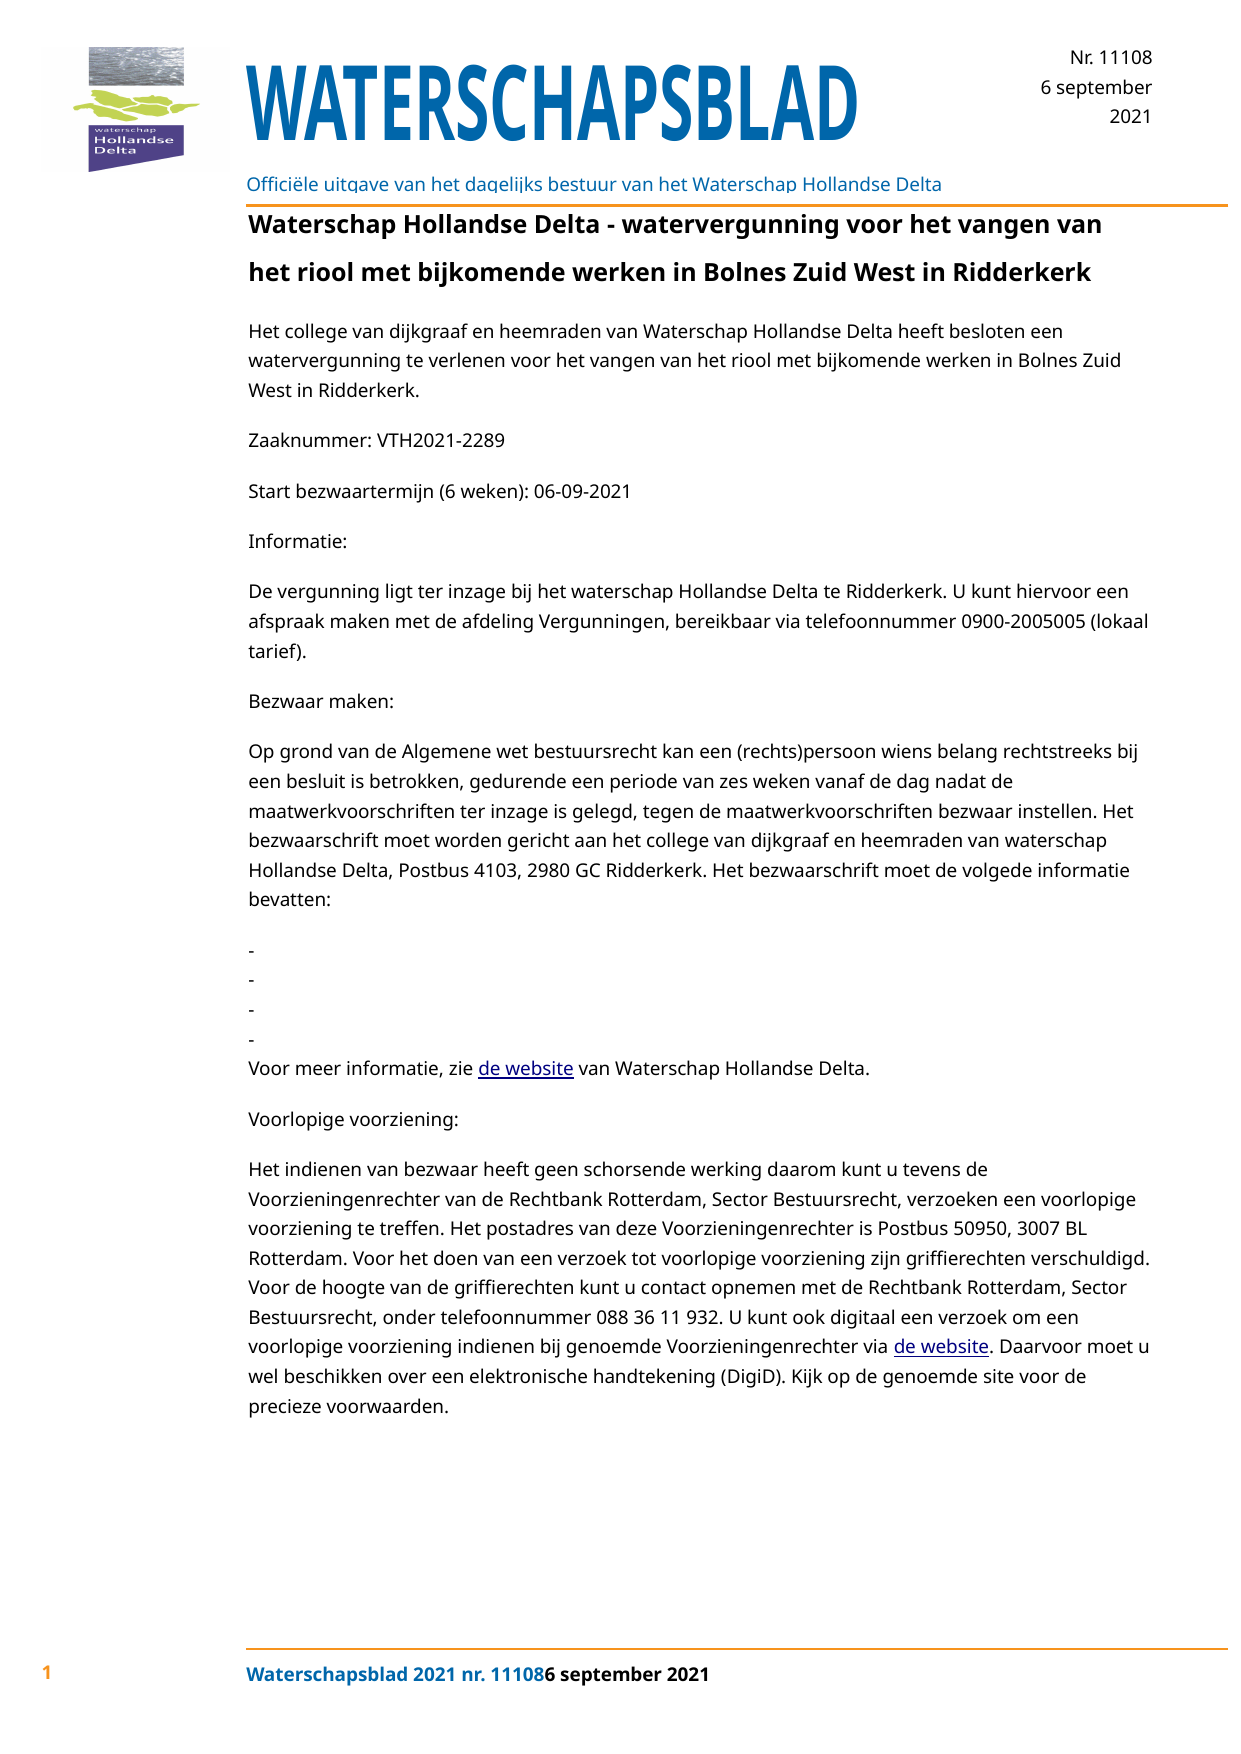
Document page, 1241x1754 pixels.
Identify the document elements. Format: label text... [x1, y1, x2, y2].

text Waterschap Hollandse Delta - watervergunning voor het vangen van het riool met bijkomende werken in Bolnes Zuid West in Ridderkerk [248, 207, 1152, 288]
text Zaaknummer: VTH2021-2289 [248, 427, 1152, 453]
picture [41, 47, 231, 172]
text Het college van dijkgraaf en heemraden van Waterschap Hollandse Delta heeft besloten een watervergunning te verlenen voor het vangen van het riool met bijkomende werken in Bolnes Zuid West in Ridderkerk. [248, 318, 1152, 403]
text Voorlopige voorziening: [248, 1106, 1152, 1132]
text De vergunning ligt ter inzage bij het waterschap Hollandse Delta te Ridderkerk. U kunt hiervoor een afspraak maken met de afdeling Vergunningen, bereikbaar via telefoonnummer 0900-2005005 (lokaal tarief). [248, 579, 1152, 664]
text Op grond van de Algemene wet bestuursrecht kan een (rechts)persoon wiens belang rechtstreeks bij een besluit is betrokken, gedurende een periode van zes weken vanaf de dag nadat de maatwerkvoorschriften ter inzage is gelegd, tegen de maatwerkvoorschriften bezwaar instellen. Het bezwaarschrift moet worden gericht aan het college van dijkgraaf en heemraden van waterschap Hollandse Delta, Postbus 4103, 2980 GC Ridderkerk. Het bezwaarschrift moet de volgede informatie bevatten: [248, 739, 1152, 912]
text Start bezwaartermijn (6 weken): 06-09-2021 [248, 478, 1152, 504]
text Voor meer informatie, zie de website van Waterschap Hollandse Delta. [248, 1055, 1152, 1081]
text Informatie: [248, 528, 1152, 554]
text Bezwaar maken: [248, 688, 1152, 714]
text Het indienen van bezwaar heeft geen schorsende werking daarom kunt u tevens de Voorzieningenrechter van de Rechtbank Rotterdam, Sector Bestuursrecht, verzoeken een voorlopige voorziening te treffen. Het postadres van deze Voorzieningenrechter is Postbus 50950, 3007 BL Rotterdam. Voor het doen van een verzoek tot voorlopige voorziening zijn griffierechten verschuldigd. Voor de hoogte van de griffierechten kunt u contact opnemen met de Rechtbank Rotterdam, Sector Bestuursrecht, onder telefoonnummer 088 36 11 932. U kunt ook digitaal een verzoek om een voorlopige voorziening indienen bij genoemde Voorzieningenrechter via de website. Daarvoor moet u wel beschikken over een elektronische handtekening (DigiD). Kijk op de genoemde site voor de precieze voorwaarden. [248, 1156, 1152, 1419]
